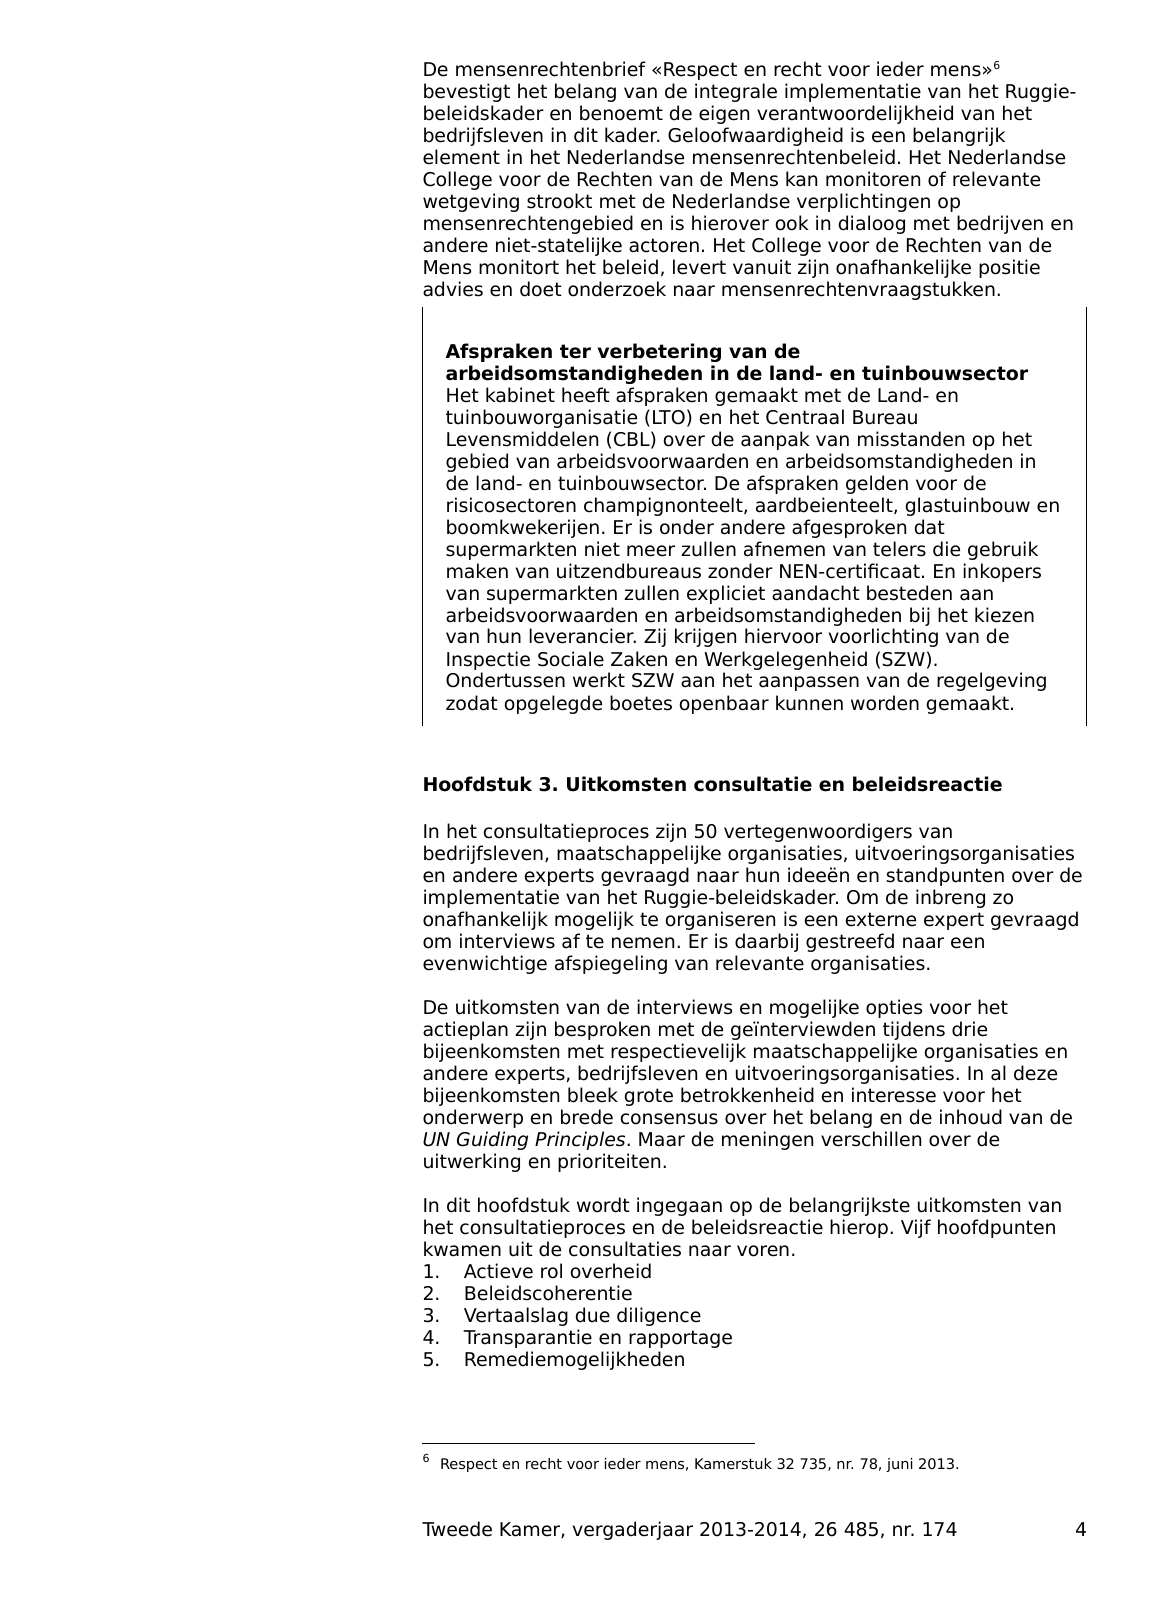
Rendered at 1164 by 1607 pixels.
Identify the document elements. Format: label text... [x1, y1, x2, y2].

text 1. Actieve rol overheid [422, 1261, 1087, 1283]
text 3. Vertaalslag due diligence [422, 1305, 1087, 1327]
text 2. Beleidscoherentie [422, 1283, 1087, 1305]
subtitle Hoofdstuk 3. Uitkomsten consultatie en beleidsreactie [422, 774, 1087, 796]
text Respect en recht voor ieder mens, Kamerstuk 32 735, nr. 78, juni 2013. [422, 1452, 1087, 1474]
table_header Afspraken ter verbetering van de arbeidsomstandigheden in de land- en tuinbouwsector Het kabinet heeft afspraken gemaakt met de Land- en tuinbouworganisatie (LTO) en het Centraal Bureau Levensmiddelen (CBL) over de aanpak van misstanden op het gebied van arbeidsvoorwaarden en arbeidsomstandigheden in de land- en tuinbouwsector. De afspraken gelden voor de risicosectoren champignonteelt, aardbeienteelt, glastuinbouw en boomkwekerijen. Er is onder andere afgesproken dat supermarkten niet meer zullen afnemen van telers die gebruik maken van uitzendbureaus zonder NEN-certificaat. En inkopers van supermarkten zullen expliciet aandacht besteden aan arbeidsvoorwaarden en arbeidsomstandigheden bij het kiezen van hun leverancier. Zij krijgen hiervoor voorlichting van de Inspectie Sociale Zaken en Werkgelegenheid (SZW). Ondertussen werkt SZW aan het aanpassen van de regelgeving zodat opgelegde boetes openbaar kunnen worden gemaakt. [423, 307, 1086, 726]
text In dit hoofdstuk wordt ingegaan op de belangrijkste uitkomsten van het consultatieproces en de beleidsreactie hierop. Vijf hoofdpunten kwamen uit de consultaties naar voren. [422, 1195, 1087, 1261]
text 5. Remediemogelijkheden [422, 1349, 1087, 1371]
text In het consultatieproces zijn 50 vertegenwoordigers van bedrijfsleven, maatschappelijke organisaties, uitvoeringsorganisaties en andere experts gevraagd naar hun ideeën en standpunten over de implementatie van het Ruggie-beleidskader. Om de inbreng zo onafhankelijk mogelijk te organiseren is een externe expert gevraagd om interviews af te nemen. Er is daarbij gestreefd naar een evenwichtige afspiegeling van relevante organisaties. [422, 821, 1087, 975]
text 4. Transparantie en rapportage [422, 1327, 1087, 1349]
text De mensenrechtenbrief «Respect en recht voor ieder mens» bevestigt het belang van de integrale implementatie van het Ruggie-beleidskader en benoemt de eigen verantwoordelijkheid van het bedrijfsleven in dit kader. Geloofwaardigheid is een belangrijk element in het Nederlandse mensenrechtenbeleid. Het Nederlandse College voor de Rechten van de Mens kan monitoren of relevante wetgeving strookt met de Nederlandse verplichtingen op mensenrechtengebied en is hierover ook in dialoog met bedrijven en andere niet-statelijke actoren. Het College voor de Rechten van de Mens monitort het beleid, levert vanuit zijn onafhankelijke positie advies en doet onderzoek naar mensenrechtenvraagstukken. [422, 59, 1087, 301]
text De uitkomsten van de interviews en mogelijke opties voor het actieplan zijn besproken met de geïnterviewden tijdens drie bijeenkomsten met respectievelijk maatschappelijke organisaties en andere experts, bedrijfsleven en uitvoeringsorganisaties. In al deze bijeenkomsten bleek grote betrokkenheid en interesse voor het onderwerp en brede consensus over het belang en de inhoud van de UN Guiding Principles. Maar de meningen verschillen over de uitwerking en prioriteiten. [422, 997, 1087, 1173]
